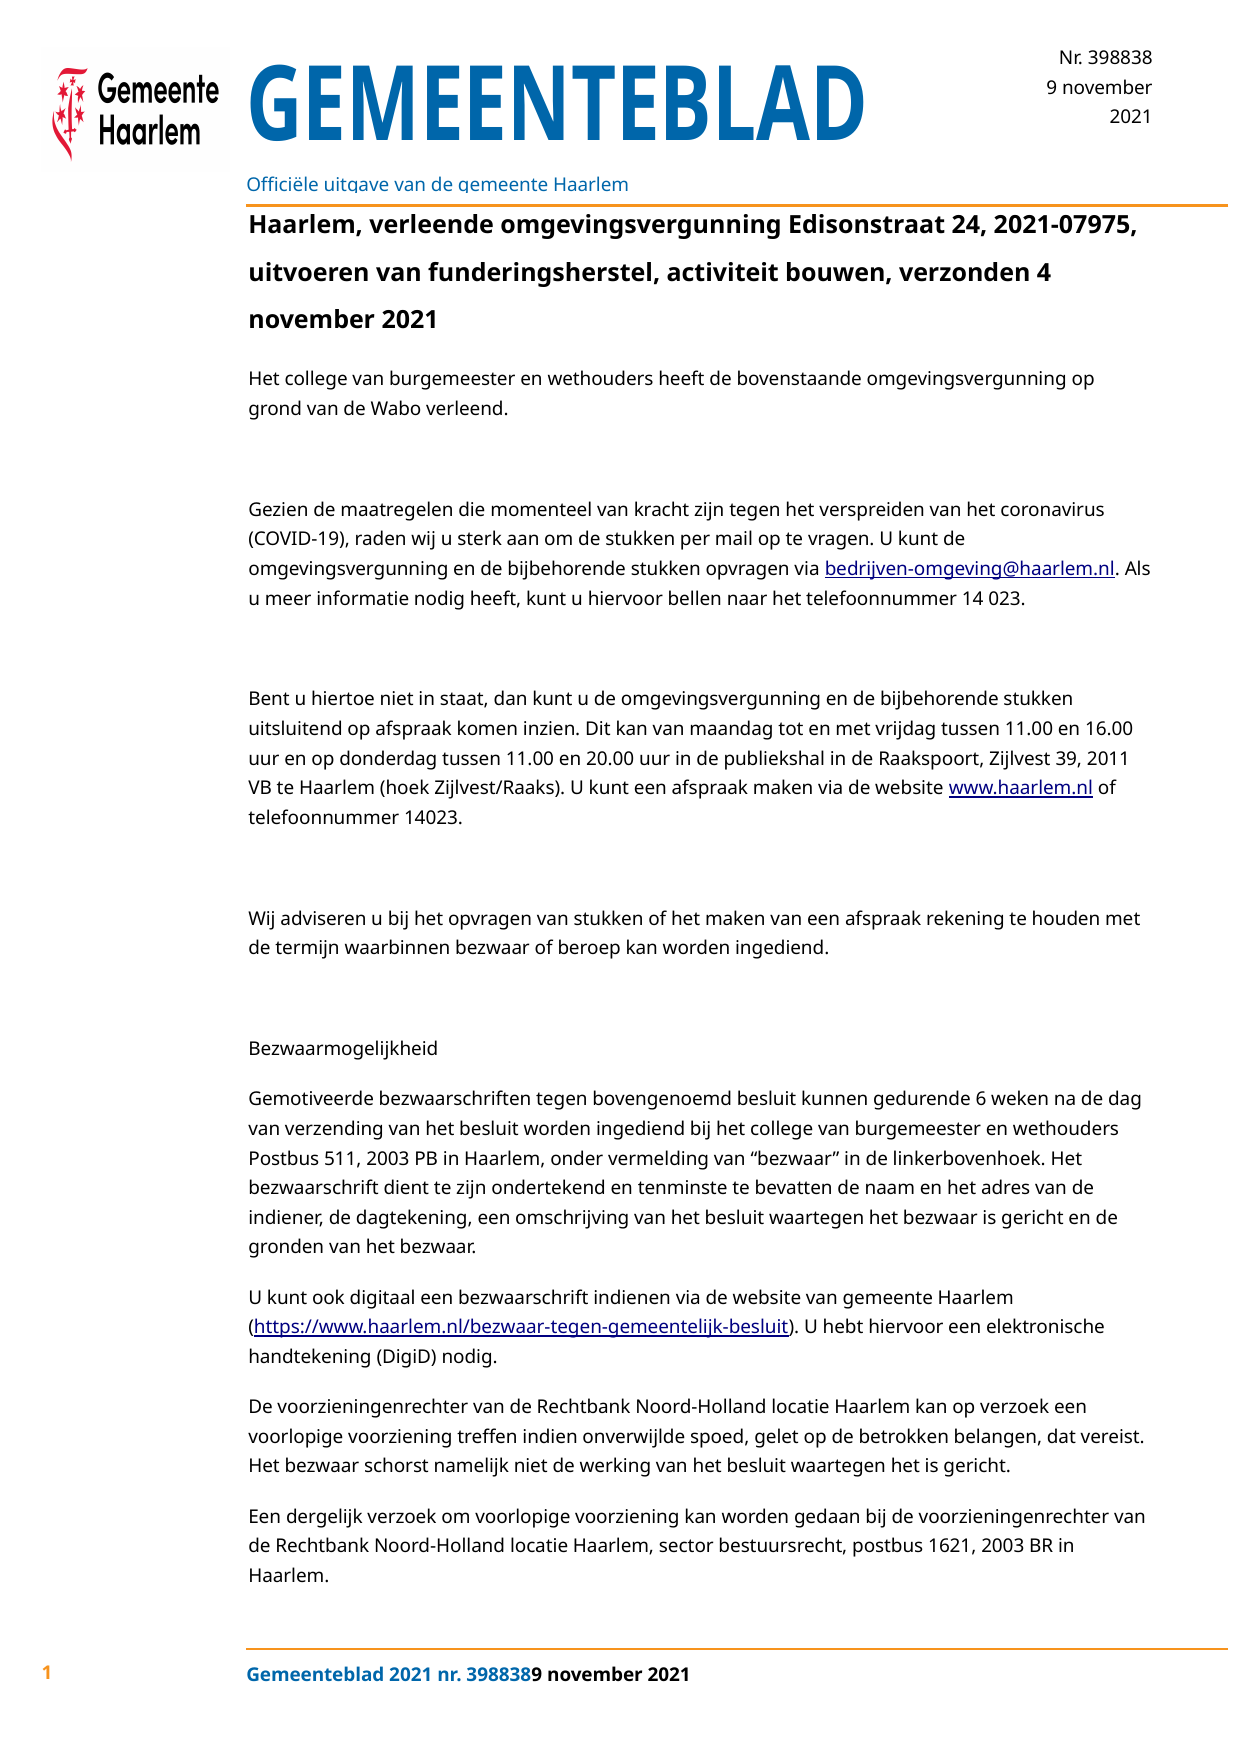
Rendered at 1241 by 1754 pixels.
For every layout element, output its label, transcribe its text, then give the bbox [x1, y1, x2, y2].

text De voorzieningenrechter van de Rechtbank Noord-Holland locatie Haarlem kan op verzoek een voorlopige voorziening treffen indien onverwijlde spoed, gelet op de betrokken belangen, dat vereist. Het bezwaar schorst namelijk niet de werking van het besluit waartegen het is gericht. [248, 1393, 1152, 1478]
picture [41, 47, 231, 172]
text U kunt ook digitaal een bezwaarschrift indienen via de website van gemeente Haarlem (https://www.haarlem.nl/bezwaar-tegen-gemeentelijk-besluit). U hebt hiervoor een elektronische handtekening (DigiD) nodig. [248, 1284, 1152, 1369]
text Haarlem, verleende omgevingsvergunning Edisonstraat 24, 2021-07975, uitvoeren van funderingsherstel, activiteit bouwen, verzonden 4 november 2021 [248, 207, 1152, 336]
text Een dergelijk verzoek om voorlopige voorziening kan worden gedaan bij de voorzieningenrechter van de Rechtbank Noord-Holland locatie Haarlem, sector bestuursrecht, postbus 1621, 2003 BR in Haarlem. [248, 1503, 1152, 1588]
text Het college van burgemeester en wethouders heeft de bovenstaande omgevingsvergunning op grond van de Wabo verleend. [248, 366, 1152, 421]
text Bent u hiertoe niet in staat, dan kunt u de omgevingsvergunning en de bijbehorende stukken uitsluitend op afspraak komen inzien. Dit kan van maandag tot en met vrijdag tussen 11.00 en 16.00 uur en op donderdag tussen 11.00 en 20.00 uur in de publiekshal in de Raakspoort, Zijlvest 39, 2011 VB te Haarlem (hoek Zijlvest/Raaks). U kunt een afspraak maken via de website www.haarlem.nl of telefoonnummer 14023. [248, 686, 1152, 829]
text Bezwaarmogelijkheid [248, 1035, 1152, 1061]
text Gemotiveerde bezwaarschriften tegen bovengenoemd besluit kunnen gedurende 6 weken na de dag van verzending van het besluit worden ingediend bij het college van burgemeester en wethouders Postbus 511, 2003 PB in Haarlem, onder vermelding van “bezwaar” in de linkerbovenhoek. Het bezwaarschrift dient te zijn ondertekend en tenminste te bevatten de naam en het adres van de indiener, de dagtekening, een omschrijving van het besluit waartegen het bezwaar is gericht en de gronden van het bezwaar. [248, 1086, 1152, 1259]
text Wij adviseren u bij het opvragen van stukken of het maken van een afspraak rekening te houden met de termijn waarbinnen bezwaar of beroep kan worden ingediend. [248, 905, 1152, 960]
text Gezien de maatregelen die momenteel van kracht zijn tegen het verspreiden van het coronavirus (COVID-19), raden wij u sterk aan om de stukken per mail op te vragen. U kunt de omgevingsvergunning en de bijbehorende stukken opvragen via bedrijven-omgeving@haarlem.nl. Als u meer informatie nodig heeft, kunt u hiervoor bellen naar het telefoonnummer 14 023. [248, 496, 1152, 610]
